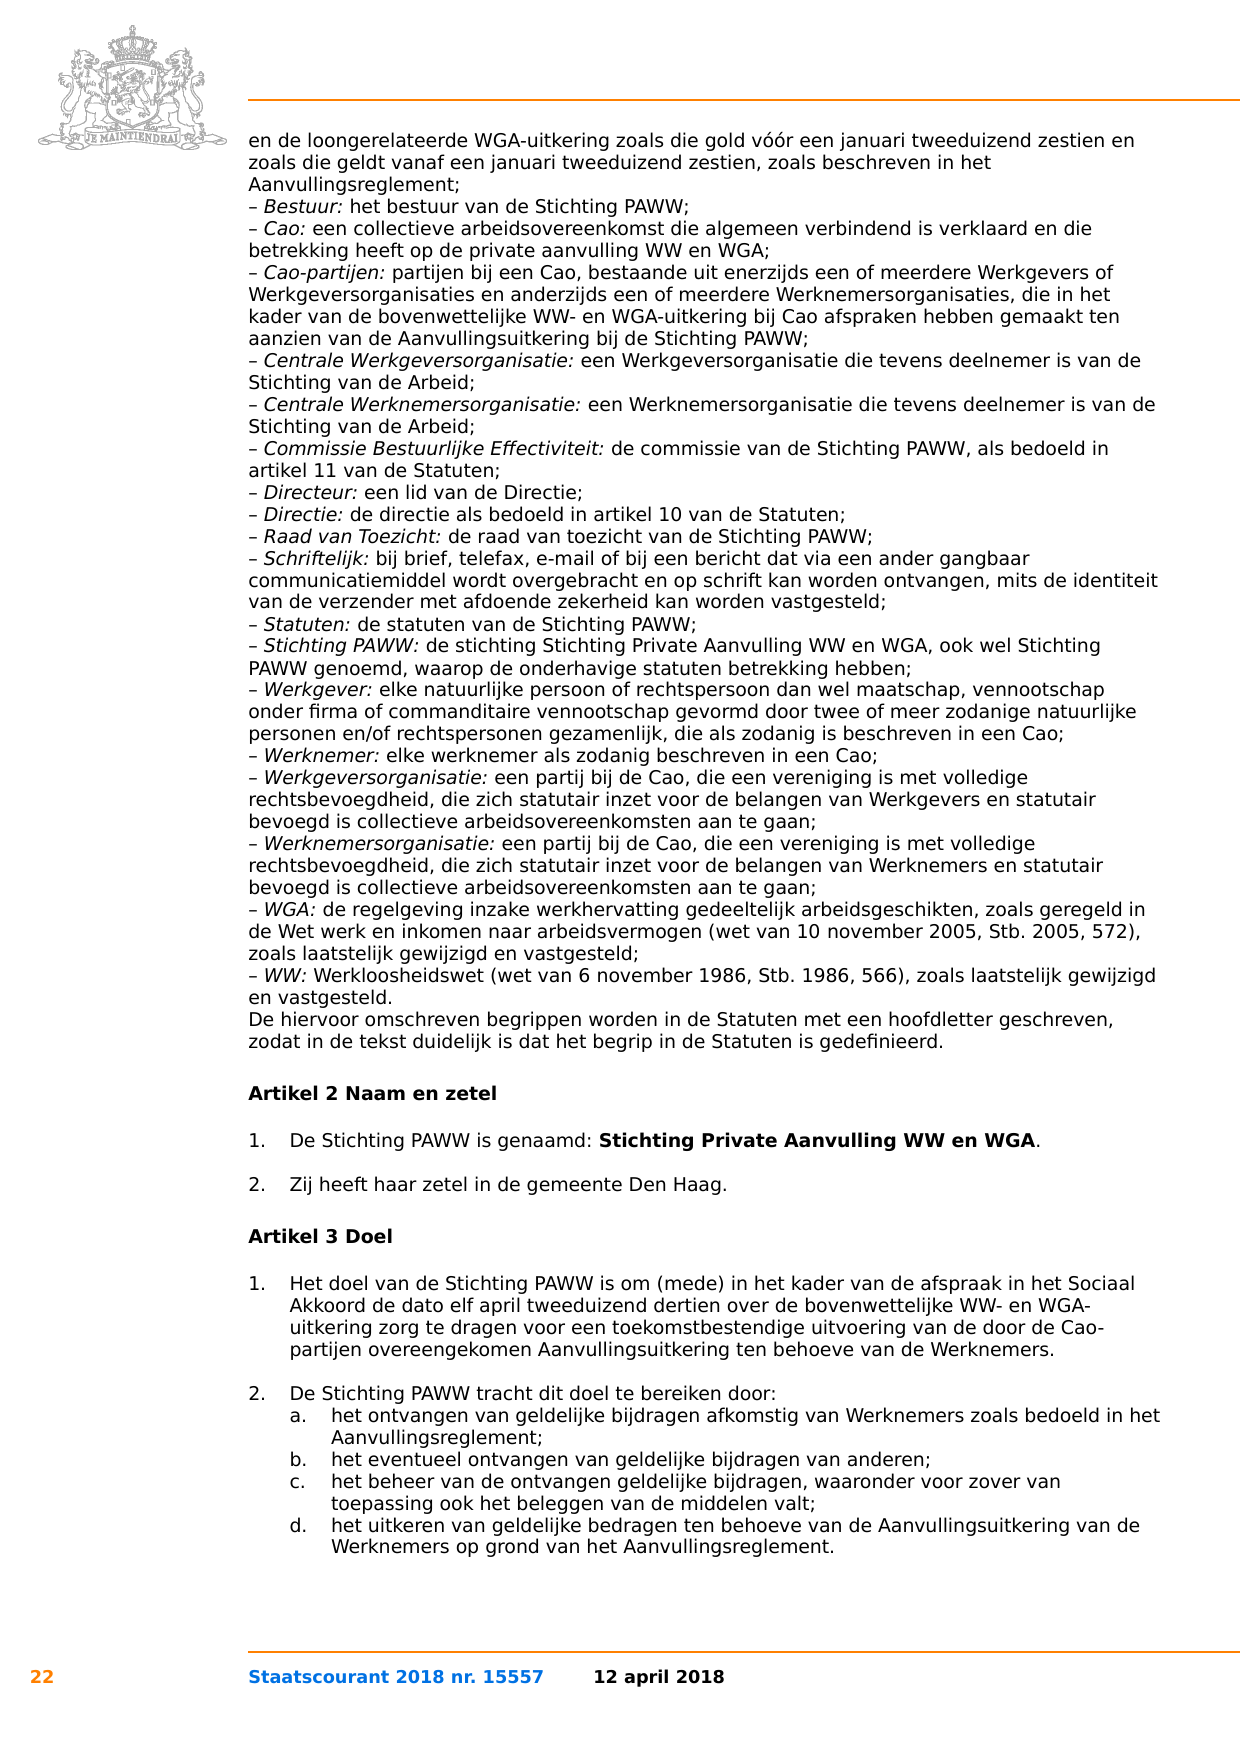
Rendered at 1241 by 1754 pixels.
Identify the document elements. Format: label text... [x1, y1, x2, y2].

text – Werknemer: elke werknemer als zodanig beschreven in een Cao; [248, 745, 1163, 767]
text en de loongerelateerde WGA-uitkering zoals die gold vóór een januari tweeduizend zestien en zoals die geldt vanaf een januari tweeduizend zestien, zoals beschreven in het Aanvullingsreglement; [248, 130, 1163, 196]
text – Bestuur: het bestuur van de Stichting PAWW; [248, 196, 1163, 218]
text – WW: Werkloosheidswet (wet van 6 november 1986, Stb. 1986, 566), zoals laatstelijk gewijzigd en vastgesteld. [248, 965, 1163, 1009]
text – Raad van Toezicht: de raad van toezicht van de Stichting PAWW; [248, 526, 1163, 547]
text 2. De Stichting PAWW tracht dit doel te bereiken door: [248, 1383, 1163, 1404]
text – Commissie Bestuurlijke Effectiviteit: de commissie van de Stichting PAWW, als bedoeld in artikel 11 van de Statuten; [248, 438, 1163, 482]
text – Werkgeversorganisatie: een partij bij de Cao, die een vereniging is met volledige rechtsbevoegdheid, die zich statutair inzet voor de belangen van Werkgevers en statutair bevoegd is collectieve arbeidsovereenkomsten aan te gaan; [248, 767, 1163, 833]
text – Schriftelijk: bij brief, telefax, e-mail of bij een bericht dat via een ander gangbaar communicatiemiddel wordt overgebracht en op schrift kan worden ontvangen, mits de identiteit van de verzender met afdoende zekerheid kan worden vastgesteld; [248, 547, 1163, 613]
text – Werkgever: elke natuurlijke persoon of rechtspersoon dan wel maatschap, vennootschap onder firma of commanditaire vennootschap gevormd door twee of meer zodanige natuurlijke personen en/of rechtspersonen gezamenlijk, die als zodanig is beschreven in een Cao; [248, 679, 1163, 745]
subtitle Artikel 2 Naam en zetel [248, 1083, 1163, 1105]
text 1. Het doel van de Stichting PAWW is om (mede) in het kader van de afspraak in het Sociaal Akkoord de dato elf april tweeduizend dertien over de bovenwettelijke WW- en WGA-uitkering zorg te dragen voor een toekomstbestendige uitvoering van de door de Cao-partijen overeengekomen Aanvullingsuitkering ten behoeve van de Werknemers. [248, 1273, 1163, 1361]
text 2. Zij heeft haar zetel in de gemeente Den Haag. [248, 1174, 1163, 1196]
text – Directie: de directie als bedoeld in artikel 10 van de Statuten; [248, 503, 1163, 526]
subtitle Artikel 3 Doel [248, 1226, 1163, 1248]
text – Cao-partijen: partijen bij een Cao, bestaande uit enerzijds een of meerdere Werkgevers of Werkgeversorganisaties en anderzijds een of meerdere Werknemersorganisaties, die in het kader van de bovenwettelijke WW- en WGA-uitkering bij Cao afspraken hebben gemaakt ten aanzien van de Aanvullingsuitkering bij de Stichting PAWW; [248, 262, 1163, 350]
text – WGA: de regelgeving inzake werkhervatting gedeeltelijk arbeidsgeschikten, zoals geregeld in de Wet werk en inkomen naar arbeidsvermogen (wet van 10 november 2005, Stb. 2005, 572), zoals laatstelijk gewijzigd en vastgesteld; [248, 899, 1163, 965]
text c. het beheer van de ontvangen geldelijke bijdragen, waaronder voor zover van toepassing ook het beleggen van de middelen valt; [289, 1471, 1163, 1514]
text 1. De Stichting PAWW is genaamd: Stichting Private Aanvulling WW en WGA. [248, 1130, 1163, 1152]
text d. het uitkeren van geldelijke bedragen ten behoeve van de Aanvullingsuitkering van de Werknemers op grond van het Aanvullingsreglement. [289, 1514, 1163, 1558]
text De hiervoor omschreven begrippen worden in de Statuten met een hoofdletter geschreven, zodat in de tekst duidelijk is dat het begrip in de Statuten is gedefinieerd. [248, 1009, 1163, 1053]
text – Directeur: een lid van de Directie; [248, 482, 1163, 503]
text a. het ontvangen van geldelijke bijdragen afkomstig van Werknemers zoals bedoeld in het Aanvullingsreglement; [289, 1404, 1163, 1448]
text – Centrale Werknemersorganisatie: een Werknemersorganisatie die tevens deelnemer is van de Stichting van de Arbeid; [248, 394, 1163, 438]
text b. het eventueel ontvangen van geldelijke bijdragen van anderen; [289, 1448, 1163, 1471]
text – Centrale Werkgeversorganisatie: een Werkgeversorganisatie die tevens deelnemer is van de Stichting van de Arbeid; [248, 350, 1163, 394]
text – Werknemersorganisatie: een partij bij de Cao, die een vereniging is met volledige rechtsbevoegdheid, die zich statutair inzet voor de belangen van Werknemers en statutair bevoegd is collectieve arbeidsovereenkomsten aan te gaan; [248, 833, 1163, 899]
text – Cao: een collectieve arbeidsovereenkomst die algemeen verbindend is verklaard en die betrekking heeft op de private aanvulling WW en WGA; [248, 218, 1163, 262]
picture [38, 25, 227, 150]
text – Stichting PAWW: de stichting Stichting Private Aanvulling WW en WGA, ook wel Stichting PAWW genoemd, waarop de onderhavige statuten betrekking hebben; [248, 635, 1163, 679]
text – Statuten: de statuten van de Stichting PAWW; [248, 613, 1163, 635]
